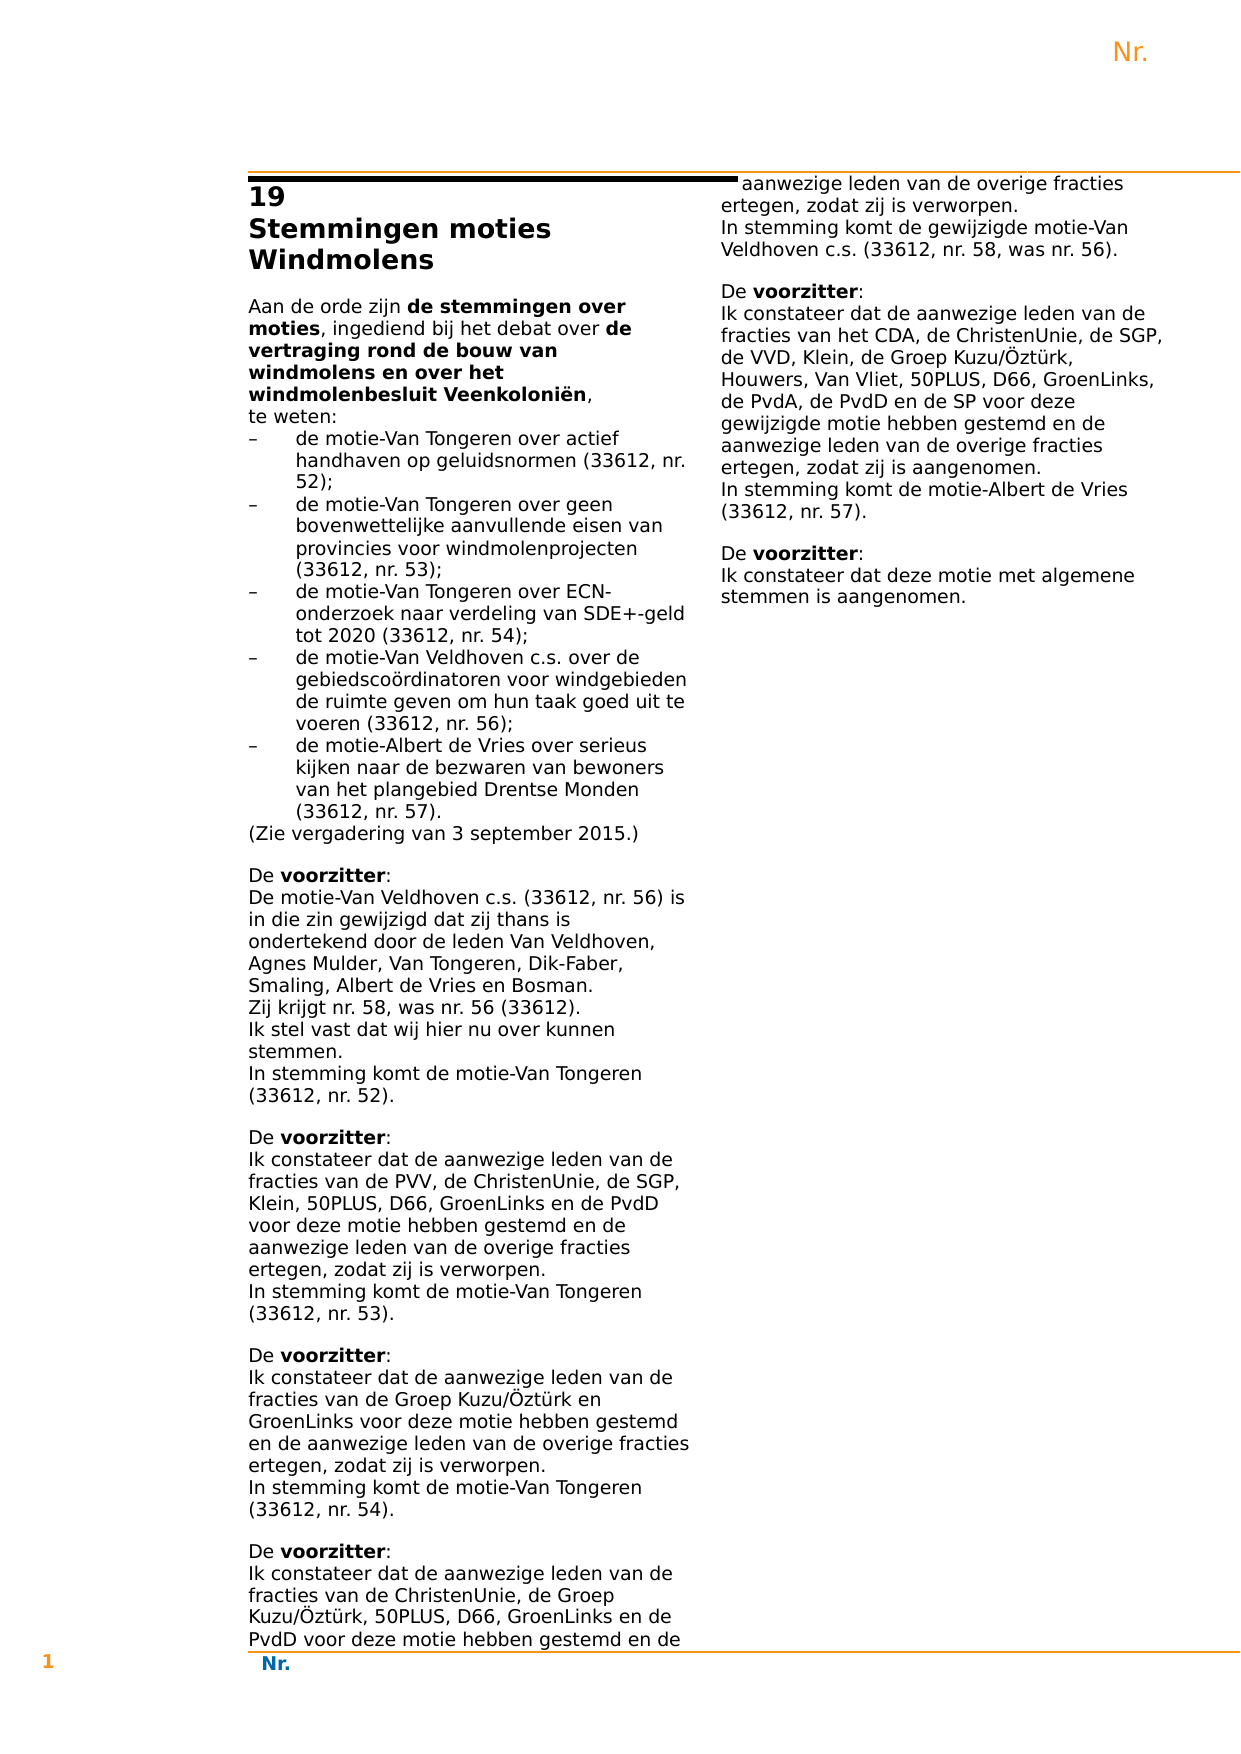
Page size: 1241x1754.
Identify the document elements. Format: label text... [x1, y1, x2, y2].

text Ik constateer dat de aanwezige leden van de fracties van de PVV, de ChristenUnie, de SGP, Klein, 50PLUS, D66, GroenLinks en de PvdD voor deze motie hebben gestemd en de aanwezige leden van de overige fracties ertegen, zodat zij is verworpen. [248, 1149, 691, 1281]
title 19 Stemmingen moties Windmolens [248, 182, 691, 276]
text In stemming komt de motie-Albert de Vries (33612, nr. 57). [721, 478, 1163, 522]
text Ik constateer dat de aanwezige leden van de fracties van het CDA, de ChristenUnie, de SGP, de VVD, Klein, de Groep Kuzu/Öztürk, Houwers, Van Vliet, 50PLUS, D66, GroenLinks, de PvdA, de PvdD en de SP voor deze gewijzigde motie hebben gestemd en de aanwezige leden van de overige fracties ertegen, zodat zij is aangenomen. [721, 303, 1163, 478]
text Zij krijgt nr. 58, was nr. 56 (33612). [248, 997, 691, 1019]
list de motie-Van Tongeren over geen bovenwettelijke aanvullende eisen van provincies voor windmolenprojecten (33612, nr. 53); [248, 493, 691, 581]
text Ik constateer dat de aanwezige leden van de fracties van de Groep Kuzu/Öztürk en GroenLinks voor deze motie hebben gestemd en de aanwezige leden van de overige fracties ertegen, zodat zij is verworpen. [248, 1367, 691, 1477]
list de motie-Van Veldhoven c.s. over de gebiedscoördinatoren voor windgebieden de ruimte geven om hun taak goed uit te voeren (33612, nr. 56); [248, 647, 691, 735]
list de motie-Van Tongeren over actief handhaven op geluidsnormen (33612, nr. 52); [248, 427, 691, 493]
text De voorzitter: [721, 281, 1163, 303]
text (Zie vergadering van 3 september 2015.) [248, 823, 691, 845]
text Aan de orde zijn de stemmingen over moties, ingediend bij het debat over de vertraging rond de bouw van windmolens en over het windmolenbesluit Veenkoloniën, [248, 296, 691, 406]
text In stemming komt de gewijzigde motie-Van Veldhoven c.s. (33612, nr. 58, was nr. 56). [721, 217, 1163, 261]
list de motie-Van Tongeren over ECN-onderzoek naar verdeling van SDE+-geld tot 2020 (33612, nr. 54); [248, 581, 691, 647]
text Ik constateer dat deze motie met algemene stemmen is aangenomen. [721, 564, 1163, 608]
text De voorzitter: [248, 1127, 691, 1149]
text aanwezige leden van de overige fracties ertegen, zodat zij is verworpen. [721, 173, 1163, 217]
text Ik stel vast dat wij hier nu over kunnen stemmen. [248, 1019, 691, 1063]
text te weten: [248, 406, 691, 427]
text De voorzitter: [248, 1541, 691, 1562]
text In stemming komt de motie-Van Tongeren (33612, nr. 53). [248, 1281, 691, 1325]
text De voorzitter: [721, 542, 1163, 564]
text De voorzitter: [248, 1345, 691, 1367]
text In stemming komt de motie-Van Tongeren (33612, nr. 54). [248, 1477, 691, 1521]
text De voorzitter: [248, 865, 691, 887]
text De motie-Van Veldhoven c.s. (33612, nr. 56) is in die zin gewijzigd dat zij thans is ondertekend door de leden Van Veldhoven, Agnes Mulder, Van Tongeren, Dik-Faber, Smaling, Albert de Vries en Bosman. [248, 887, 691, 997]
list de motie-Albert de Vries over serieus kijken naar de bezwaren van bewoners van het plangebied Drentse Monden (33612, nr. 57). [248, 735, 691, 823]
text Ik constateer dat de aanwezige leden van de fracties van de ChristenUnie, de Groep Kuzu/Öztürk, 50PLUS, D66, GroenLinks en de PvdD voor deze motie hebben gestemd en de [248, 1562, 691, 1650]
text In stemming komt de motie-Van Tongeren (33612, nr. 52). [248, 1063, 691, 1107]
